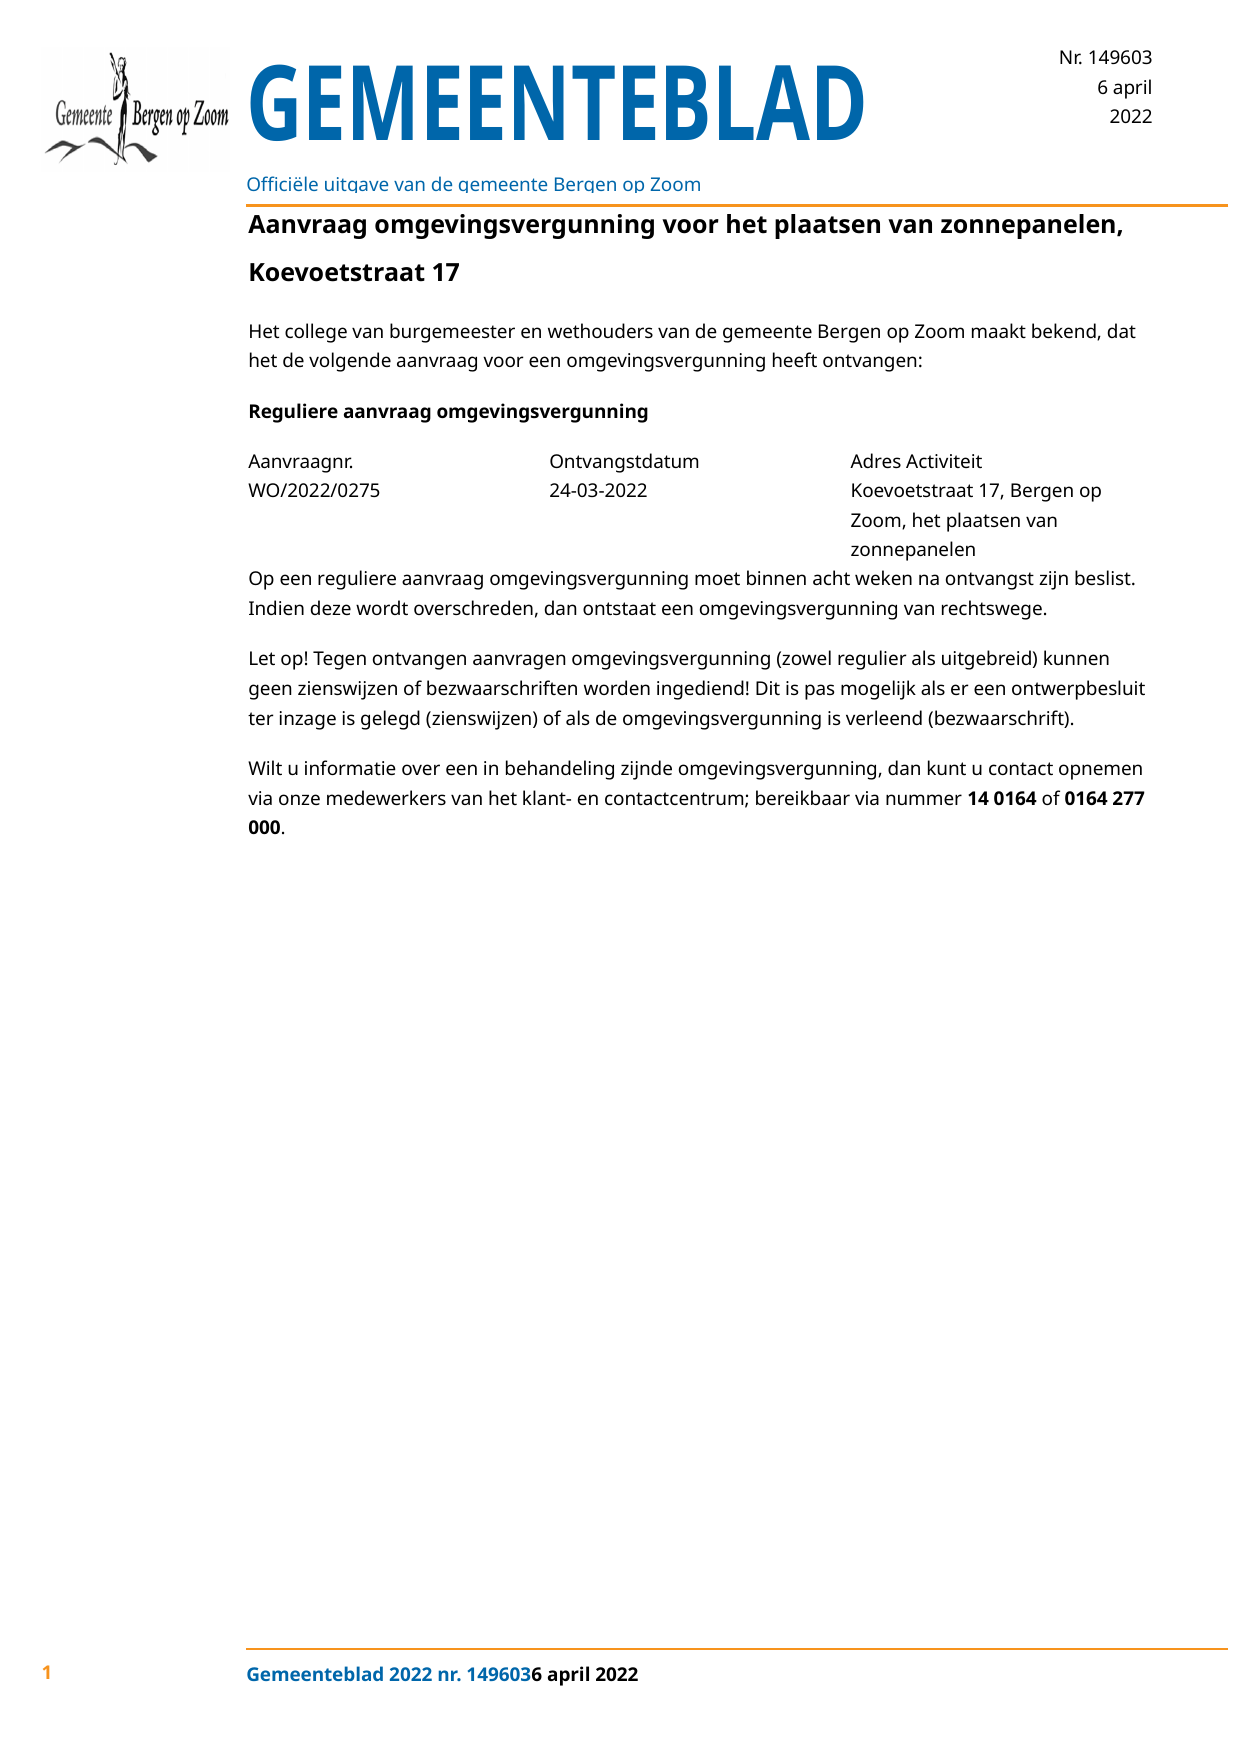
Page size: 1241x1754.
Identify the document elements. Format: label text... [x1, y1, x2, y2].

table_header Koevoetstraat 17, Bergen op Zoom, het plaatsen van zonnepanelen [850, 478, 1152, 562]
text Op een reguliere aanvraag omgevingsvergunning moet binnen acht weken na ontvangst zijn beslist. Indien deze wordt overschreden, dan ontstaat een omgevingsvergunning van rechtswege. [248, 566, 1152, 621]
table_header WO/2022/0275 [248, 478, 549, 562]
table_header Aanvraagnr. [248, 449, 549, 474]
text Reguliere aanvraag omgevingsvergunning [248, 398, 1152, 424]
picture [41, 47, 231, 172]
text Het college van burgemeester en wethouders van de gemeente Bergen op Zoom maakt bekend, dat het de volgende aanvraag voor een omgevingsvergunning heeft ontvangen: [248, 318, 1152, 373]
text Let op! Tegen ontvangen aanvragen omgevingsvergunning (zowel regulier als uitgebreid) kunnen geen zienswijzen of bezwaarschriften worden ingediend! Dit is pas mogelijk als er een ontwerpbesluit ter inzage is gelegd (zienswijzen) of als de omgevingsvergunning is verleend (bezwaarschrift). [248, 646, 1152, 731]
text Aanvraag omgevingsvergunning voor het plaatsen van zonnepanelen, Koevoetstraat 17 [248, 207, 1152, 288]
text Wilt u informatie over een in behandeling zijnde omgevingsvergunning, dan kunt u contact opnemen via onze medewerkers van het klant- en contactcentrum; bereikbaar via nummer 14 0164 of 0164 277 000. [248, 755, 1152, 840]
table_header Adres Activiteit [850, 449, 1152, 474]
table_header Ontvangstdatum [549, 449, 850, 474]
table_header 24-03-2022 [549, 478, 850, 562]
